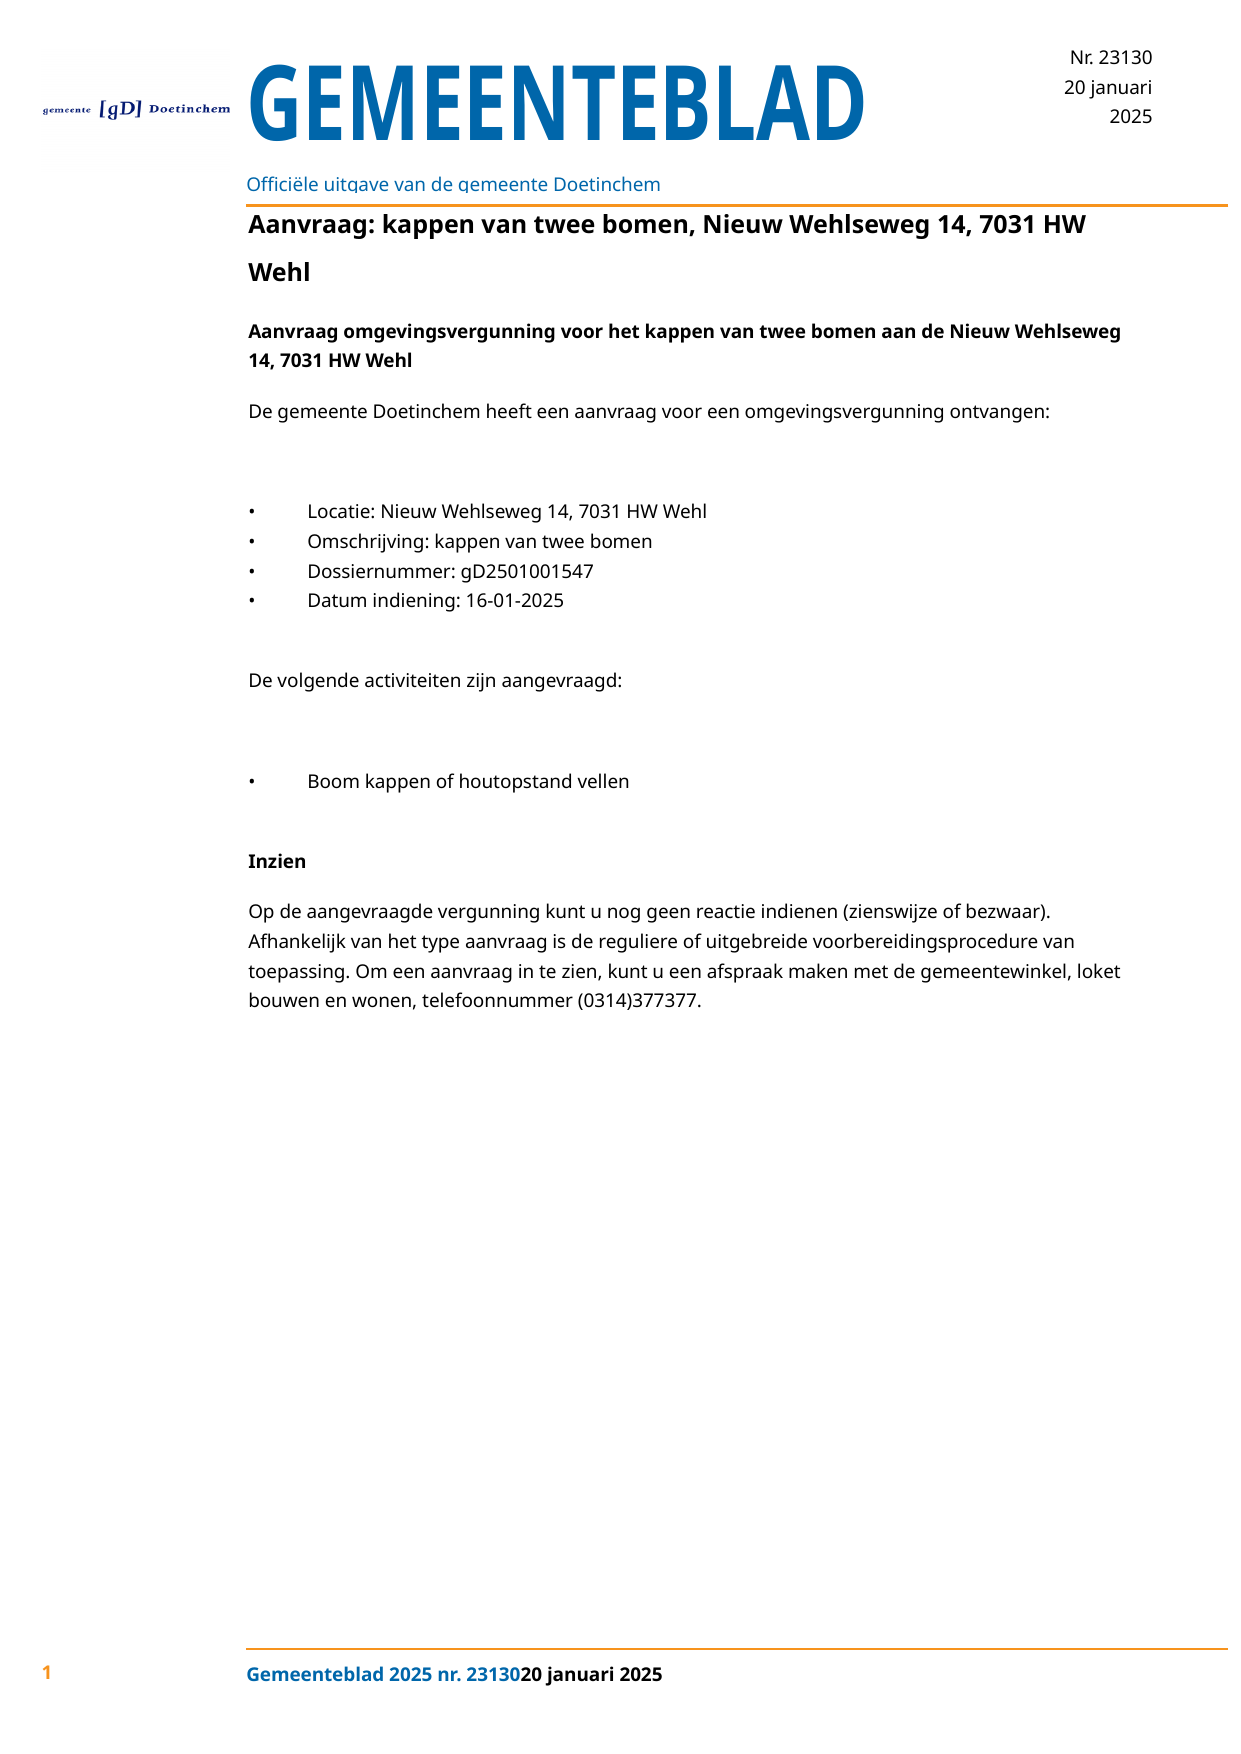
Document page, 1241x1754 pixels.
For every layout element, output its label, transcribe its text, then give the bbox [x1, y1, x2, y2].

list Datum indiening: 16-01-2025 [248, 587, 1152, 613]
text De volgende activiteiten zijn aangevraagd: [248, 667, 1152, 693]
list Locatie: Nieuw Wehlseweg 14, 7031 HW Wehl [248, 499, 1152, 524]
list Dossiernummer: gD2501001547 [248, 558, 1152, 584]
text Op de aangevraagde vergunning kunt u nog geen reactie indienen (zienswijze of bezwaar). Afhankelijk van het type aanvraag is de reguliere of uitgebreide voorbereidingsprocedure van toepassing. Om een aanvraag in te zien, kunt u een afspraak maken met de gemeentewinkel, loket bouwen en wonen, telefoonnummer (0314)377377. [248, 899, 1152, 1013]
picture [41, 47, 231, 172]
list Omschrijving: kappen van twee bomen [248, 528, 1152, 554]
text Aanvraag: kappen van twee bomen, Nieuw Wehlseweg 14, 7031 HW Wehl [248, 207, 1152, 288]
text De gemeente Doetinchem heeft een aanvraag voor een omgevingsvergunning ontvangen: [248, 398, 1152, 424]
text Inzien [248, 848, 1152, 874]
text Aanvraag omgevingsvergunning voor het kappen van twee bomen aan de Nieuw Wehlseweg 14, 7031 HW Wehl [248, 318, 1152, 373]
list Boom kappen of houtopstand vellen [248, 768, 1152, 794]
